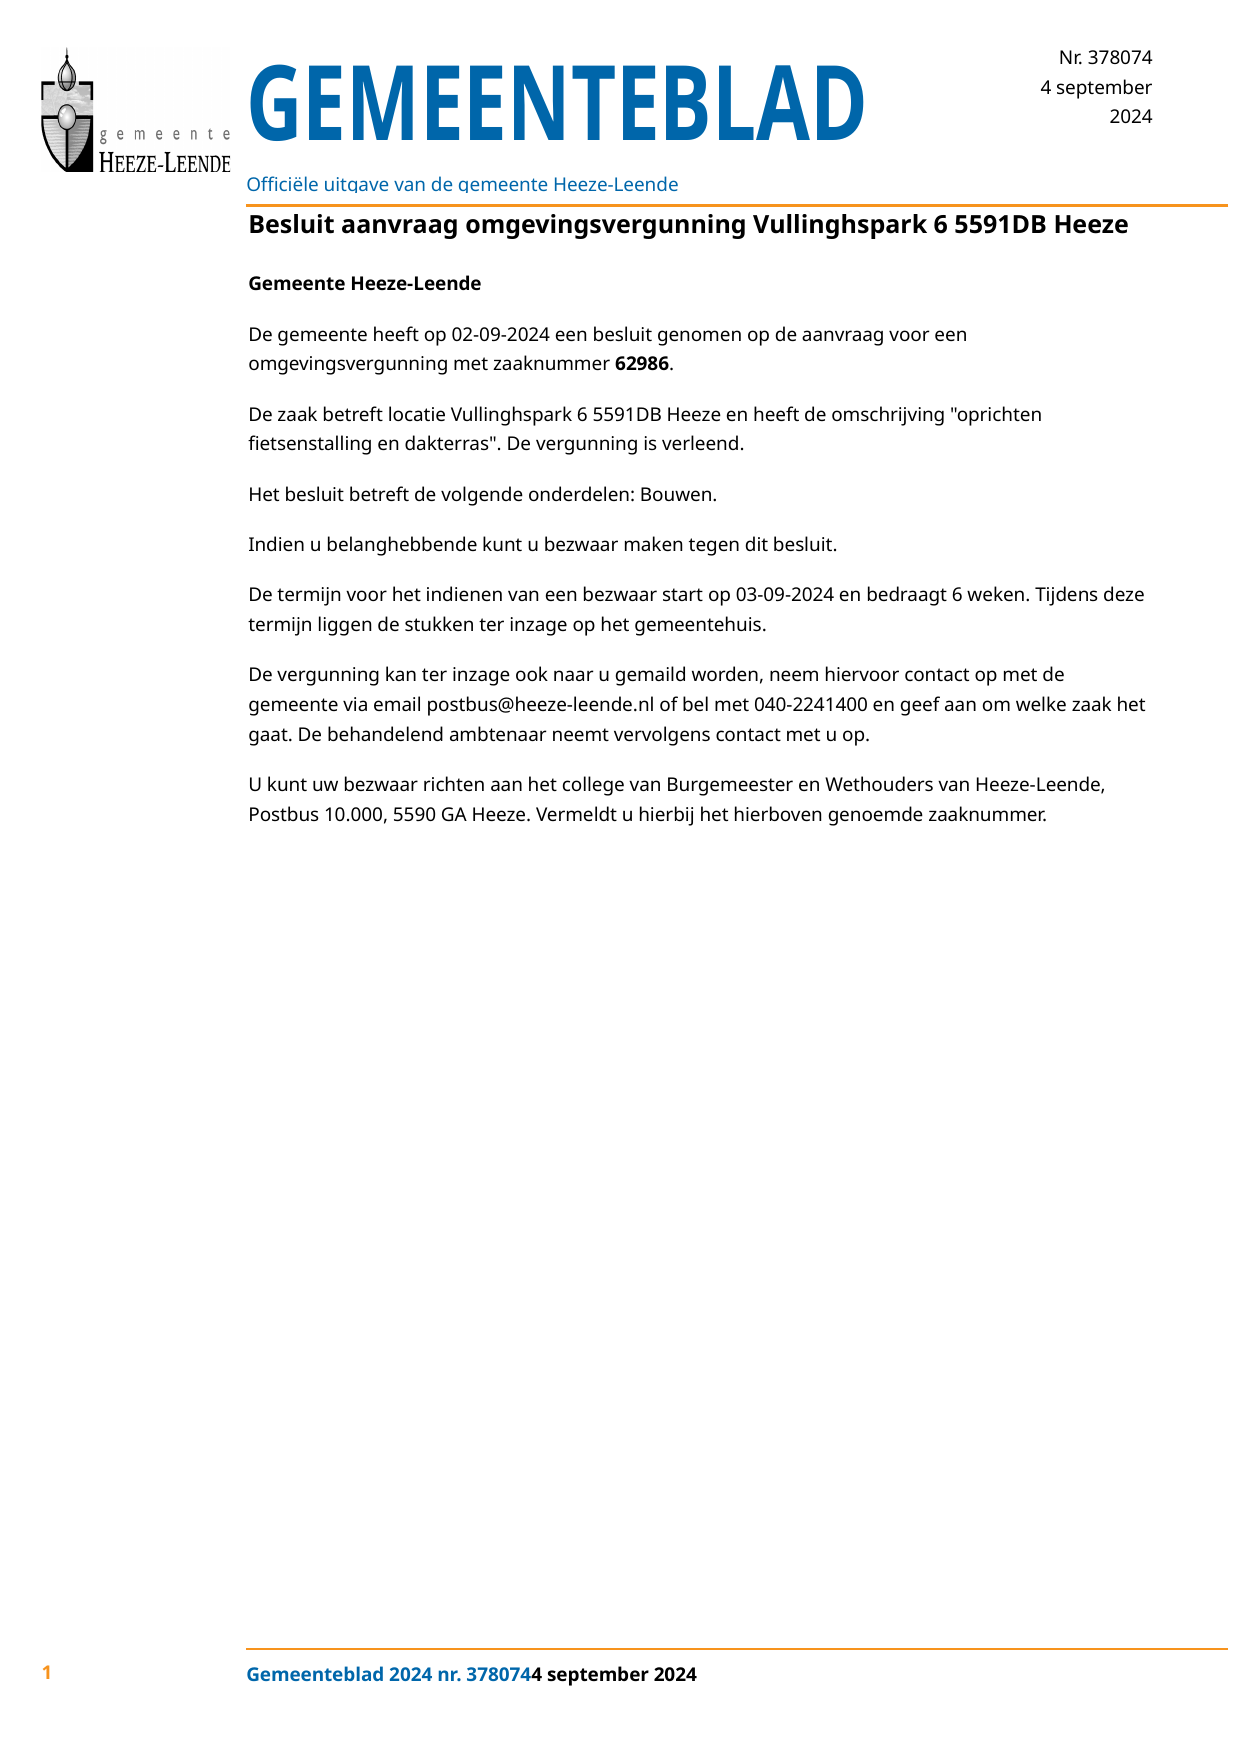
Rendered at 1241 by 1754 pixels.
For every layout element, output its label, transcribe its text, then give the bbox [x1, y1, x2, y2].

text Het besluit betreft de volgende onderdelen: Bouwen. [248, 481, 1152, 506]
text De gemeente heeft op 02-09-2024 een besluit genomen op de aanvraag voor een omgevingsvergunning met zaaknummer 62986. [248, 321, 1152, 376]
text Besluit aanvraag omgevingsvergunning Vullinghspark 6 5591DB Heeze [248, 207, 1152, 241]
text De zaak betreft locatie Vullinghspark 6 5591DB Heeze en heeft de omschrijving "oprichten fietsenstalling en dakterras". De vergunning is verleend. [248, 401, 1152, 456]
picture [41, 47, 231, 172]
text De vergunning kan ter inzage ook naar u gemaild worden, neem hiervoor contact op met de gemeente via email postbus@heeze-leende.nl of bel met 040-2241400 en geef aan om welke zaak het gaat. De behandelend ambtenaar neemt vervolgens contact met u op. [248, 662, 1152, 746]
text Gemeente Heeze-Leende [248, 270, 1152, 296]
text U kunt uw bezwaar richten aan het college van Burgemeester en Wethouders van Heeze-Leende, Postbus 10.000, 5590 GA Heeze. Vermeldt u hierbij het hierboven genoemde zaaknummer. [248, 771, 1152, 826]
text Indien u belanghebbende kunt u bezwaar maken tegen dit besluit. [248, 531, 1152, 557]
text De termijn voor het indienen van een bezwaar start op 03-09-2024 en bedraagt 6 weken. Tijdens deze termijn liggen de stukken ter inzage op het gemeentehuis. [248, 582, 1152, 637]
